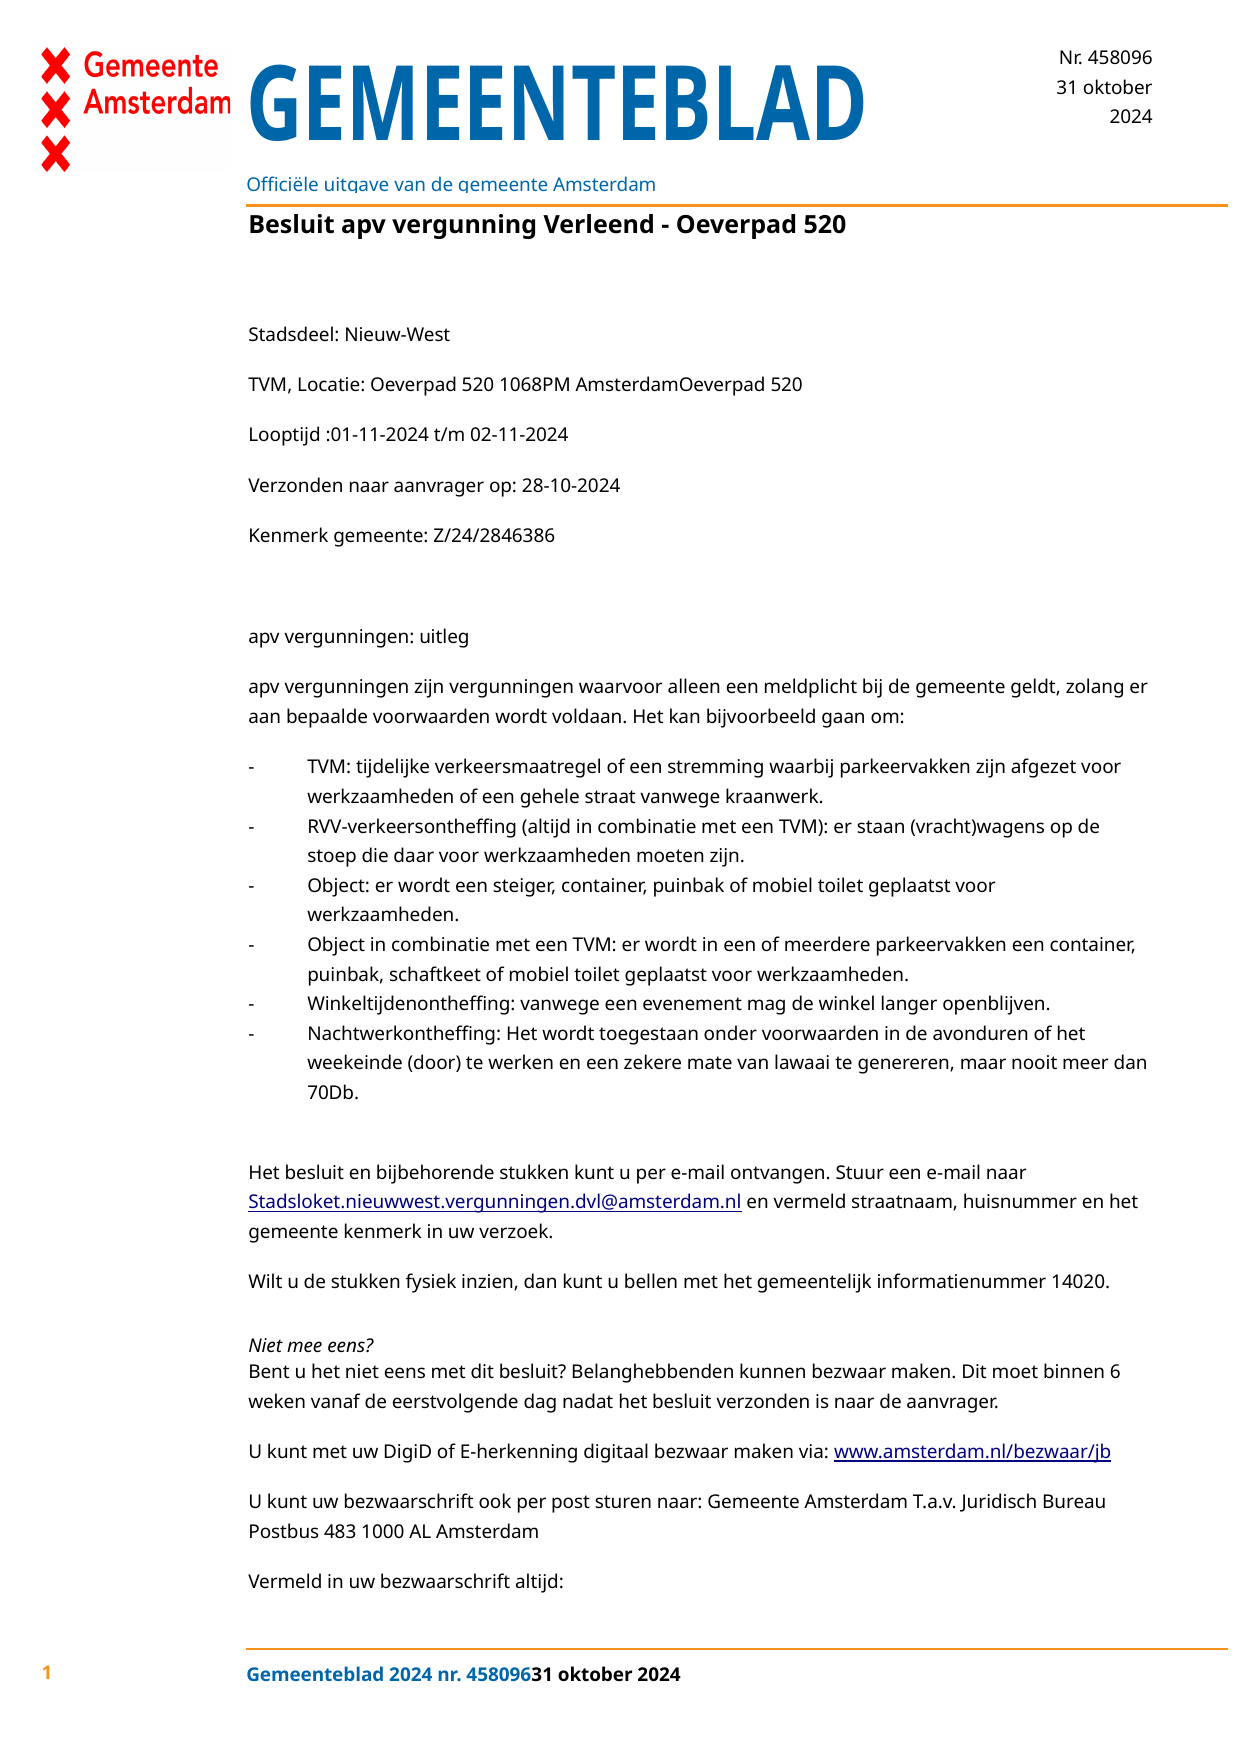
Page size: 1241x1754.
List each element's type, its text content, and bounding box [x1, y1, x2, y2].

text Niet mee eens? [248, 1333, 1152, 1358]
text Looptijd :01-11-2024 t/m 02-11-2024 [248, 422, 1152, 447]
text Stadsdeel: Nieuw-West [248, 321, 1152, 346]
list Object: er wordt een steiger, container, puinbak of mobiel toilet geplaatst voor werkzaamheden. [248, 872, 1152, 927]
list Object in combinatie met een TVM: er wordt in een of meerdere parkeervakken een container, puinbak, schaftkeet of mobiel toilet geplaatst voor werkzaamheden. [248, 931, 1152, 986]
text U kunt uw bezwaarschrift ook per post sturen naar: Gemeente Amsterdam T.a.v. Juridisch Bureau Postbus 483 1000 AL Amsterdam [248, 1489, 1152, 1544]
text U kunt met uw DigiD of E-herkenning digitaal bezwaar maken via: www.amsterdam.nl/bezwaar/jb [248, 1438, 1152, 1464]
text Bent u het niet eens met dit besluit? Belanghebbenden kunnen bezwaar maken. Dit moet binnen 6 weken vanaf de eerstvolgende dag nadat het besluit verzonden is naar de aanvrager. [248, 1358, 1152, 1414]
text Besluit apv vergunning Verleend - Oeverpad 520 [248, 207, 1152, 241]
text apv vergunningen: uitleg [248, 623, 1152, 649]
text Wilt u de stukken fysiek inzien, dan kunt u bellen met het gemeentelijk informatienummer 14020. [248, 1269, 1152, 1294]
text TVM, Locatie: Oeverpad 520 1068PM AmsterdamOeverpad 520 [248, 371, 1152, 397]
text Kenmerk gemeente: Z/24/2846386 [248, 522, 1152, 548]
text apv vergunningen zijn vergunningen waarvoor alleen een meldplicht bij de gemeente geldt, zolang er aan bepaalde voorwaarden wordt voldaan. Het kan bijvoorbeeld gaan om: [248, 674, 1152, 729]
list TVM: tijdelijke verkeersmaatregel of een stremming waarbij parkeervakken zijn afgezet voor werkzaamheden of een gehele straat vanwege kraanwerk. [248, 754, 1152, 809]
picture [41, 47, 231, 172]
list RVV-verkeersontheffing (altijd in combinatie met een TVM): er staan (vracht)wagens op de stoep die daar voor werkzaamheden moeten zijn. [248, 813, 1152, 868]
list Winkeltijdenontheffing: vanwege een evenement mag de winkel langer openblijven. [248, 990, 1152, 1016]
text Vermeld in uw bezwaarschrift altijd: [248, 1569, 1152, 1594]
list Nachtwerkontheffing: Het wordt toegestaan onder voorwaarden in de avonduren of het weekeinde (door) te werken en een zekere mate van lawaai te genereren, maar nooit meer dan 70Db. [248, 1020, 1152, 1105]
text Het besluit en bijbehorende stukken kunt u per e-mail ontvangen. Stuur een e-mail naar Stadsloket.nieuwwest.vergunningen.dvl@amsterdam.nl en vermeld straatnaam, huisnummer en het gemeente kenmerk in uw verzoek. [248, 1159, 1152, 1244]
text Verzonden naar aanvrager op: 28-10-2024 [248, 472, 1152, 498]
